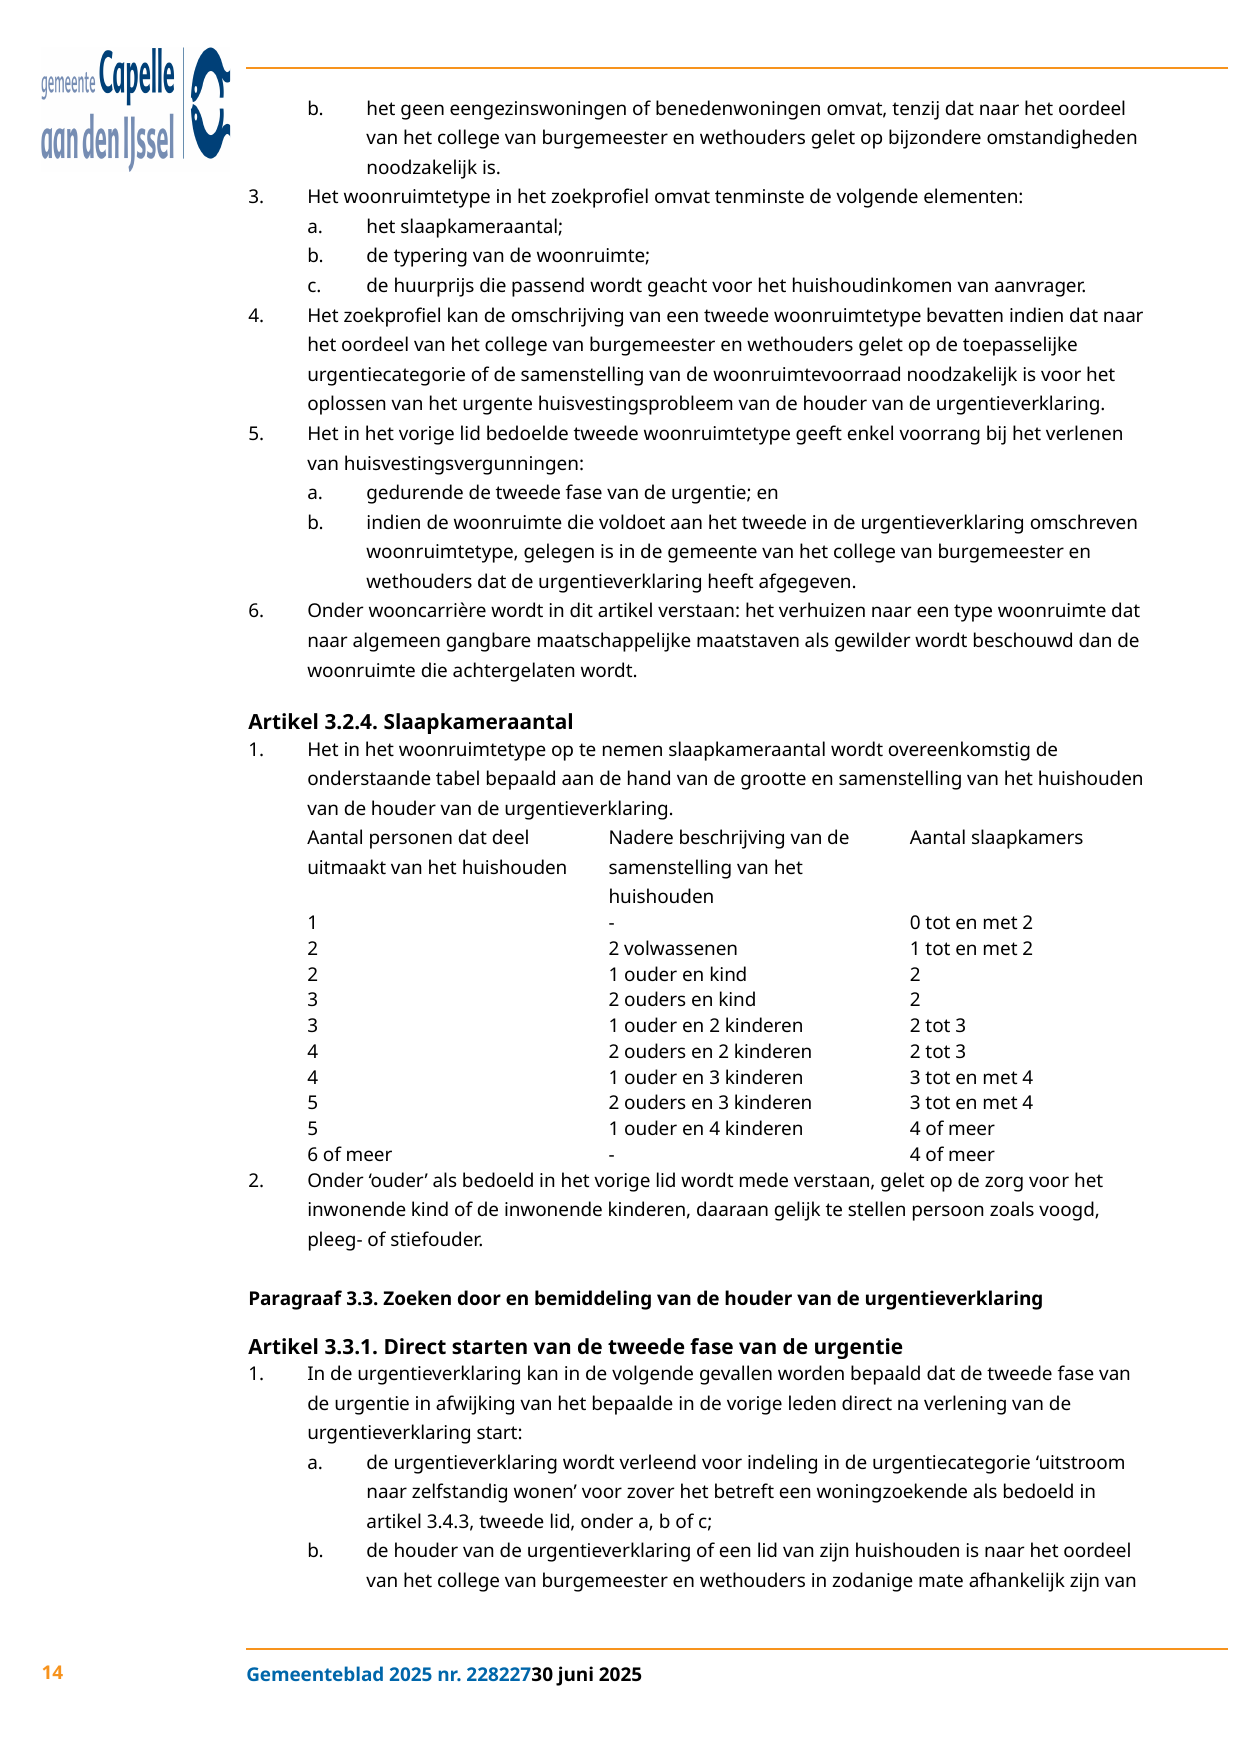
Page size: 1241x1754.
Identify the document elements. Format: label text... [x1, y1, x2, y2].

text Artikel 3.2.4. Slaapkameraantal [248, 707, 1152, 736]
list het geen eengezinswoningen of benedenwoningen omvat, tenzij dat naar het oordeel van het college van burgemeester en wethouders gelet op bijzondere omstandigheden noodzakelijk is. [307, 95, 1152, 180]
table_cell 1 ouder en kind [608, 961, 909, 987]
table_cell 2 tot 3 [910, 1013, 1211, 1038]
table_cell 4 of meer [910, 1141, 1211, 1167]
table_cell 2 ouders en kind [608, 987, 909, 1012]
table_cell 0 tot en met 2 [910, 910, 1211, 935]
list de huurprijs die passend wordt geacht voor het huishoudinkomen van aanvrager. [307, 272, 1152, 298]
table_cell 6 of meer [307, 1141, 608, 1167]
table_cell 1 ouder en 3 kinderen [608, 1064, 909, 1089]
table_cell 2 [307, 961, 608, 987]
table_cell 1 [307, 910, 608, 935]
list de houder van de urgentieverklaring of een lid van zijn huishouden is naar het oordeel van het college van burgemeester en wethouders in zodanige mate afhankelijk zijn van [307, 1538, 1152, 1593]
list indien de woonruimte die voldoet aan het tweede in de urgentieverklaring omschreven woonruimtetype, gelegen is in de gemeente van het college van burgemeester en wethouders dat de urgentieverklaring heeft afgegeven. [307, 509, 1152, 594]
table_cell 2 [910, 961, 1211, 987]
table_cell 4 [307, 1038, 608, 1064]
table_cell 3 tot en met 4 [910, 1064, 1211, 1089]
table_cell 2 ouders en 2 kinderen [608, 1038, 909, 1064]
table_cell 3 tot en met 4 [910, 1090, 1211, 1115]
table_header Aantal slaapkamers [910, 825, 1211, 909]
list Het zoekprofiel kan de omschrijving van een tweede woonruimtetype bevatten indien dat naar het oordeel van het college van burgemeester en wethouders gelet op de toepasselijke urgentiecategorie of de samenstelling van de woonruimtevoorraad noodzakelijk is voor het oplossen van het urgente huisvestingsprobleem van de houder van de urgentieverklaring. [248, 302, 1152, 416]
list Onder ‘ouder’ als bedoeld in het vorige lid wordt mede verstaan, gelet op de zorg voor het inwonende kind of de inwonende kinderen, daaraan gelijk te stellen persoon zoals voogd, pleeg- of stiefouder. [248, 1167, 1152, 1252]
table_cell 2 [910, 987, 1211, 1012]
table_cell 1 ouder en 2 kinderen [608, 1013, 909, 1038]
list het slaapkameraantal; [307, 213, 1152, 239]
list Het in het woonruimtetype op te nemen slaapkameraantal wordt overeenkomstig de onderstaande tabel bepaald aan de hand van de grootte en samenstelling van het huishouden van de houder van de urgentieverklaring. [248, 736, 1152, 821]
list gedurende de tweede fase van de urgentie; en [307, 479, 1152, 505]
text Paragraaf 3.3. Zoeken door en bemiddeling van de houder van de urgentieverklaring [248, 1285, 1152, 1311]
list In de urgentieverklaring kan in de volgende gevallen worden bepaald dat de tweede fase van de urgentie in afwijking van het bepaalde in de vorige leden direct na verlening van de urgentieverklaring start: [248, 1360, 1152, 1445]
table_cell 5 [307, 1115, 608, 1141]
list Het in het vorige lid bedoelde tweede woonruimtetype geeft enkel voorrang bij het verlenen van huisvestingsvergunningen: [248, 420, 1152, 476]
text Artikel 3.3.1. Direct starten van de tweede fase van de urgentie [248, 1332, 1152, 1360]
table_cell 4 [307, 1064, 608, 1089]
table_cell - [608, 1141, 909, 1167]
picture [41, 47, 231, 172]
list Onder wooncarrière wordt in dit artikel verstaan: het verhuizen naar een type woonruimte dat naar algemeen gangbare maatschappelijke maatstaven als gewilder wordt beschouwd dan de woonruimte die achtergelaten wordt. [248, 598, 1152, 683]
table_cell 3 [307, 987, 608, 1012]
table_cell 2 volwassenen [608, 935, 909, 961]
table_cell - [608, 910, 909, 935]
table_cell 2 [307, 935, 608, 961]
table_header Aantal personen dat deel uitmaakt van het huishouden [307, 825, 608, 909]
table_cell 1 tot en met 2 [910, 935, 1211, 961]
table_header Nadere beschrijving van de samenstelling van het huishouden [608, 825, 909, 909]
table_cell 5 [307, 1090, 608, 1115]
list de typering van de woonruimte; [307, 243, 1152, 268]
table_cell 1 ouder en 4 kinderen [608, 1115, 909, 1141]
list Het woonruimtetype in het zoekprofiel omvat tenminste de volgende elementen: [248, 183, 1152, 209]
table_cell 2 tot 3 [910, 1038, 1211, 1064]
list de urgentieverklaring wordt verleend voor indeling in de urgentiecategorie ‘uitstroom naar zelfstandig wonen’ voor zover het betreft een woningzoekende als bedoeld in artikel 3.4.3, tweede lid, onder a, b of c; [307, 1449, 1152, 1534]
table_cell 2 ouders en 3 kinderen [608, 1090, 909, 1115]
table_cell 4 of meer [910, 1115, 1211, 1141]
table_cell 3 [307, 1013, 608, 1038]
